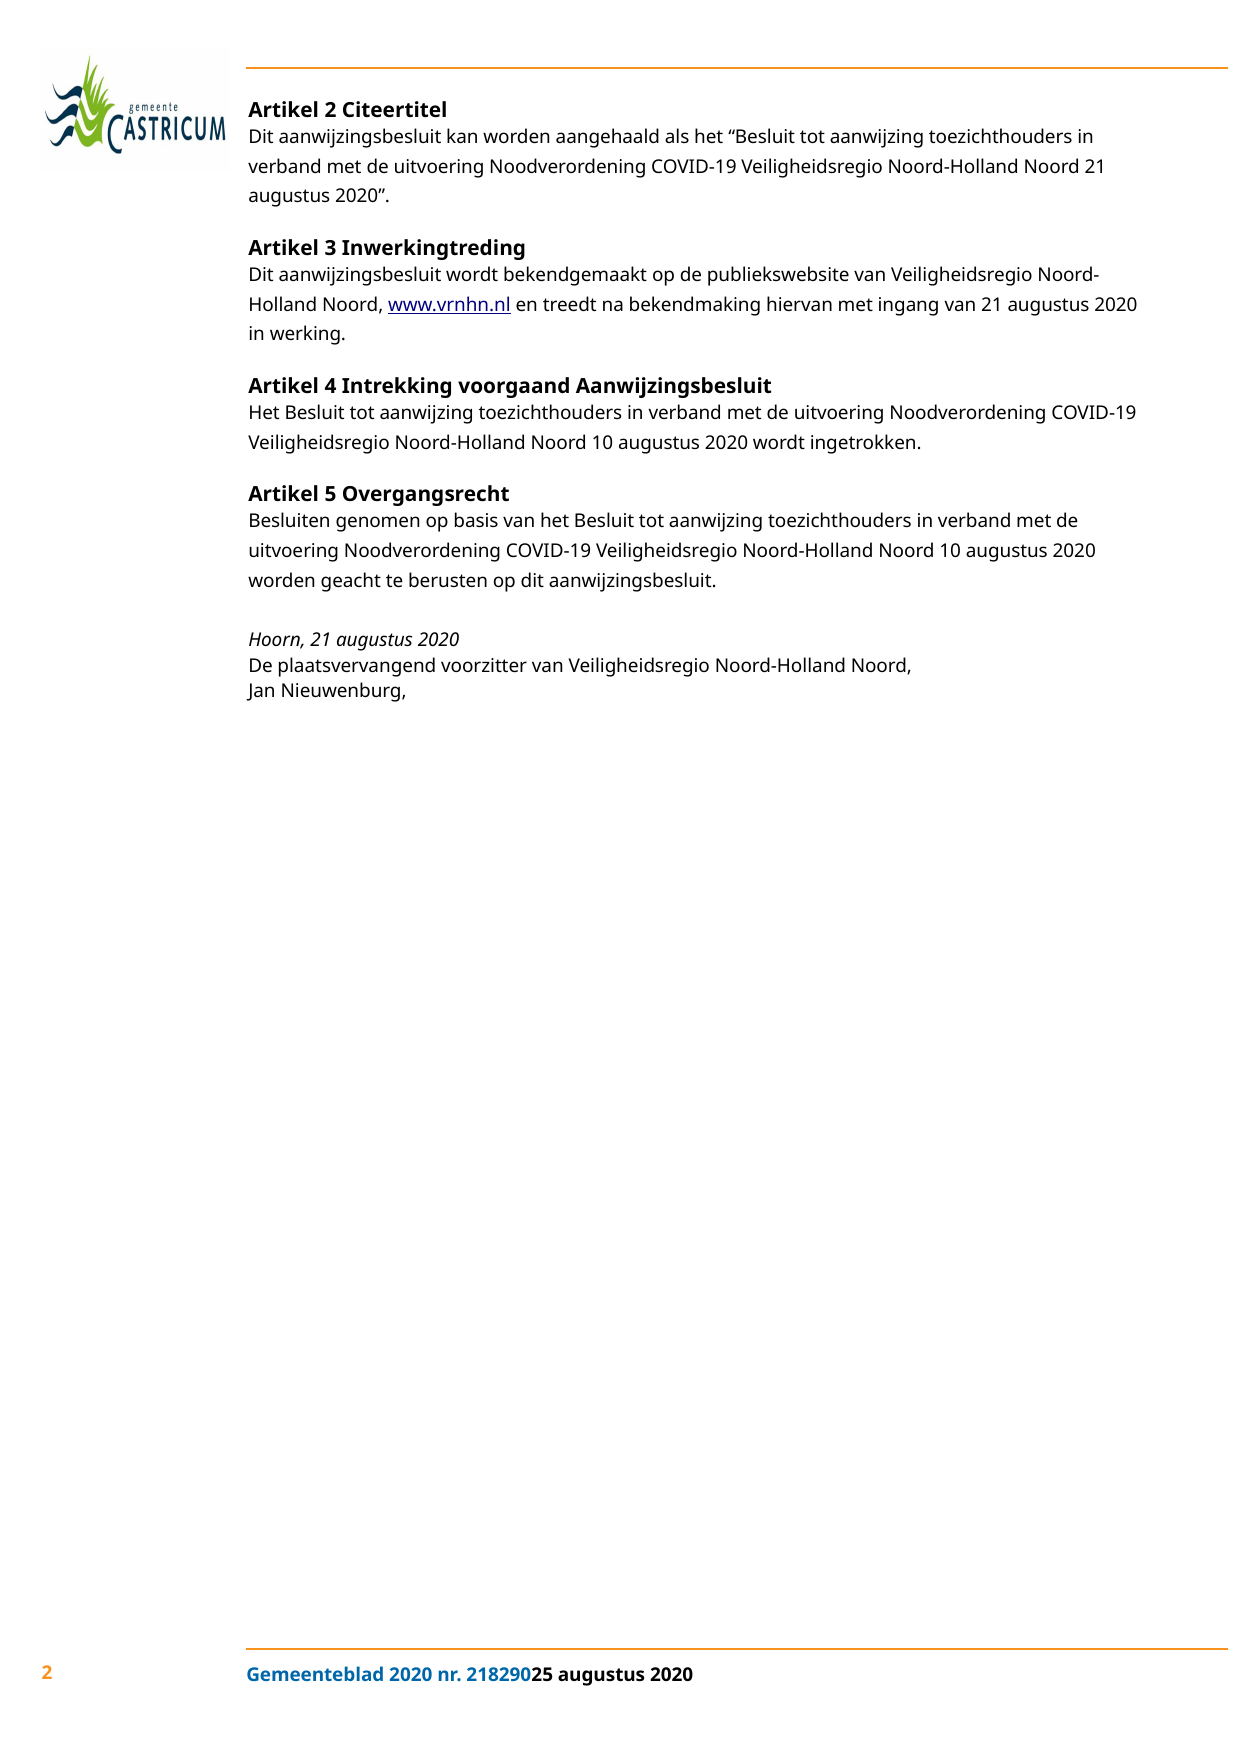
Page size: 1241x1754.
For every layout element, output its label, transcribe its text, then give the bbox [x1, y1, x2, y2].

text Dit aanwijzingsbesluit wordt bekendgemaakt op de publiekswebsite van Veiligheidsregio Noord-Holland Noord, www.vrnhn.nl en treedt na bekendmaking hiervan met ingang van 21 augustus 2020 in werking. [248, 261, 1152, 346]
text Jan Nieuwenburg, [248, 677, 1152, 703]
text Artikel 5 Overgangsrecht [248, 479, 1152, 508]
text Hoorn, 21 augustus 2020 [248, 626, 1152, 652]
text Artikel 2 Citeertitel [248, 95, 1152, 123]
text De plaatsvervangend voorzitter van Veiligheidsregio Noord-Holland Noord, [248, 652, 1152, 677]
text Het Besluit tot aanwijzing toezichthouders in verband met de uitvoering Noodverordening COVID-19 Veiligheidsregio Noord-Holland Noord 10 augustus 2020 wordt ingetrokken. [248, 399, 1152, 454]
text Dit aanwijzingsbesluit kan worden aangehaald als het “Besluit tot aanwijzing toezichthouders in verband met de uitvoering Noodverordening COVID-19 Veiligheidsregio Noord-Holland Noord 21 augustus 2020”. [248, 123, 1152, 208]
text Artikel 3 Inwerkingtreding [248, 233, 1152, 261]
picture [41, 47, 231, 172]
text Besluiten genomen op basis van het Besluit tot aanwijzing toezichthouders in verband met de uitvoering Noodverordening COVID-19 Veiligheidsregio Noord-Holland Noord 10 augustus 2020 worden geacht te berusten op dit aanwijzingsbesluit. [248, 508, 1152, 593]
text Artikel 4 Intrekking voorgaand Aanwijzingsbesluit [248, 371, 1152, 399]
